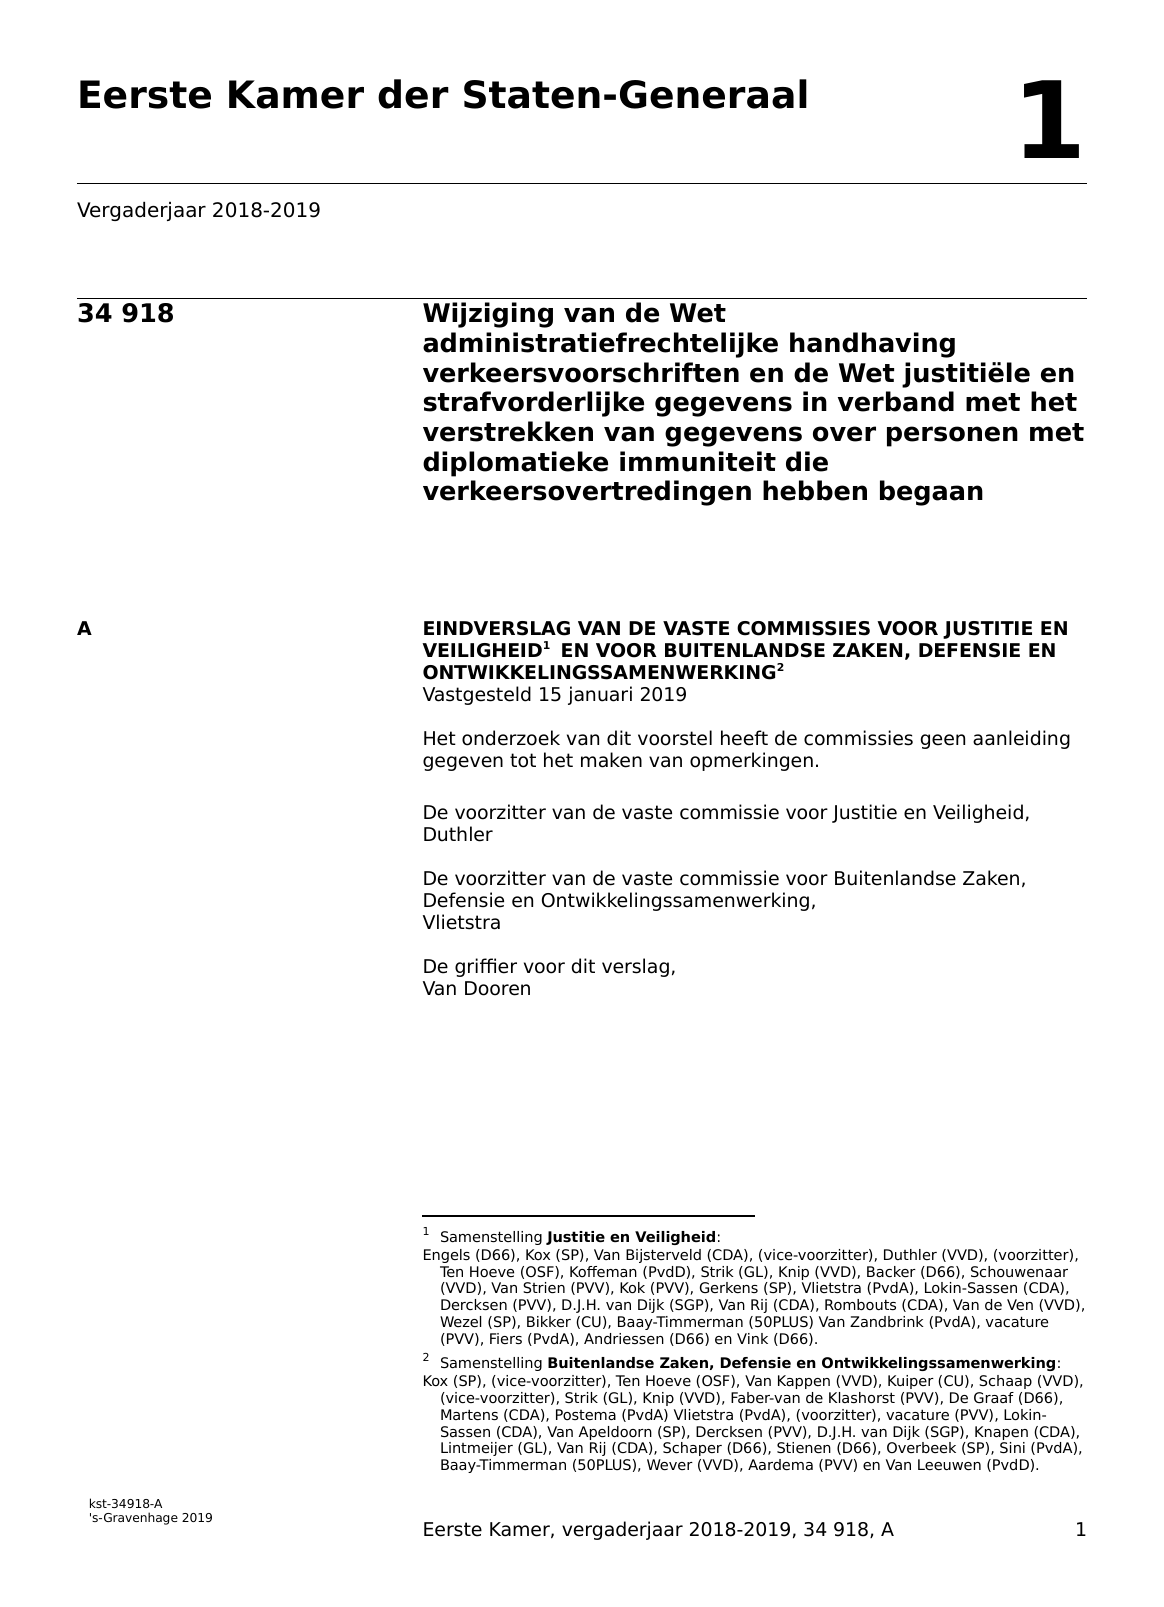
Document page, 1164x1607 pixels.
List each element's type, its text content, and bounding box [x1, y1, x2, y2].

text 's-Gravenhage 2019 [88, 1511, 323, 1525]
text De voorzitter van de vaste commissie voor Justitie en Veiligheid, Duthler [422, 802, 1087, 846]
text Vastgesteld 15 januari 2019 [422, 684, 1087, 706]
text Het onderzoek van dit voorstel heeft de commissies geen aanleiding gegeven tot het maken van opmerkingen. [422, 728, 1087, 772]
text Engels (D66), Kox (SP), Van Bijsterveld (CDA), (vice-voorzitter), Duthler (VVD), (voorzitter), Ten Hoeve (OSF), Koffeman (PvdD), Strik (GL), Knip (VVD), Backer (D66), Schouwenaar (VVD), Van Strien (PVV), Kok (PVV), Gerkens (SP), Vlietstra (PvdA), Lokin-Sassen (CDA), Dercksen (PVV), D.J.H. van Dijk (SGP), Van Rij (CDA), Rombouts (CDA), Van de Ven (VVD), Wezel (SP), Bikker (CU), Baay-Timmerman (50PLUS) Van Zandbrink (PvdA), vacature (PVV), Fiers (PvdA), Andriessen (D66) en Vink (D66). [422, 1247, 1087, 1348]
text Kox (SP), (vice-voorzitter), Ten Hoeve (OSF), Van Kappen (VVD), Kuiper (CU), Schaap (VVD), (vice-voorzitter), Strik (GL), Knip (VVD), Faber-van de Klashorst (PVV), De Graaf (D66), Martens (CDA), Postema (PvdA) Vlietstra (PvdA), (voorzitter), vacature (PVV), Lokin-Sassen (CDA), Van Apeldoorn (SP), Dercksen (PVV), D.J.H. van Dijk (SGP), Knapen (CDA), Lintmeijer (GL), Van Rij (CDA), Schaper (D66), Stienen (D66), Overbeek (SP), Sini (PvdA), Baay-Timmerman (50PLUS), Wever (VVD), Aardema (PVV) en Van Leeuwen (PvdD). [422, 1373, 1087, 1474]
text De voorzitter van de vaste commissie voor Buitenlandse Zaken, Defensie en Ontwikkelingssamenwerking, Vlietstra [422, 868, 1087, 934]
text De griffier voor dit verslag, Van Dooren [422, 956, 1087, 1000]
table_header Eerste Kamer der Staten-Generaal [77, 59, 886, 183]
subtitle A EINDVERSLAG VAN DE VASTE COMMISSIES VOOR JUSTITIE EN VEILIGHEID EN VOOR BUITENLANDSE ZAKEN, DEFENSIE EN ONTWIKKELINGSSAMENWERKING [77, 618, 1087, 684]
text Samenstelling Buitenlandse Zaken, Defensie en Ontwikkelingssamenwerking: [422, 1351, 1087, 1373]
table_cell Vergaderjaar 2018-2019 [77, 184, 1087, 298]
text Samenstelling Justitie en Veiligheid: [422, 1225, 1087, 1247]
subtitle 34 918 Wijziging van de Wet administratiefrechtelijke handhaving verkeersvoorschriften en de Wet justitiële en strafvorderlijke gegevens in verband met het verstrekken van gegevens over personen met diplomatieke immuniteit die verkeersovertredingen hebben begaan [77, 299, 1087, 507]
text kst-34918-A [88, 1497, 323, 1511]
table_header 1 [886, 59, 1087, 183]
